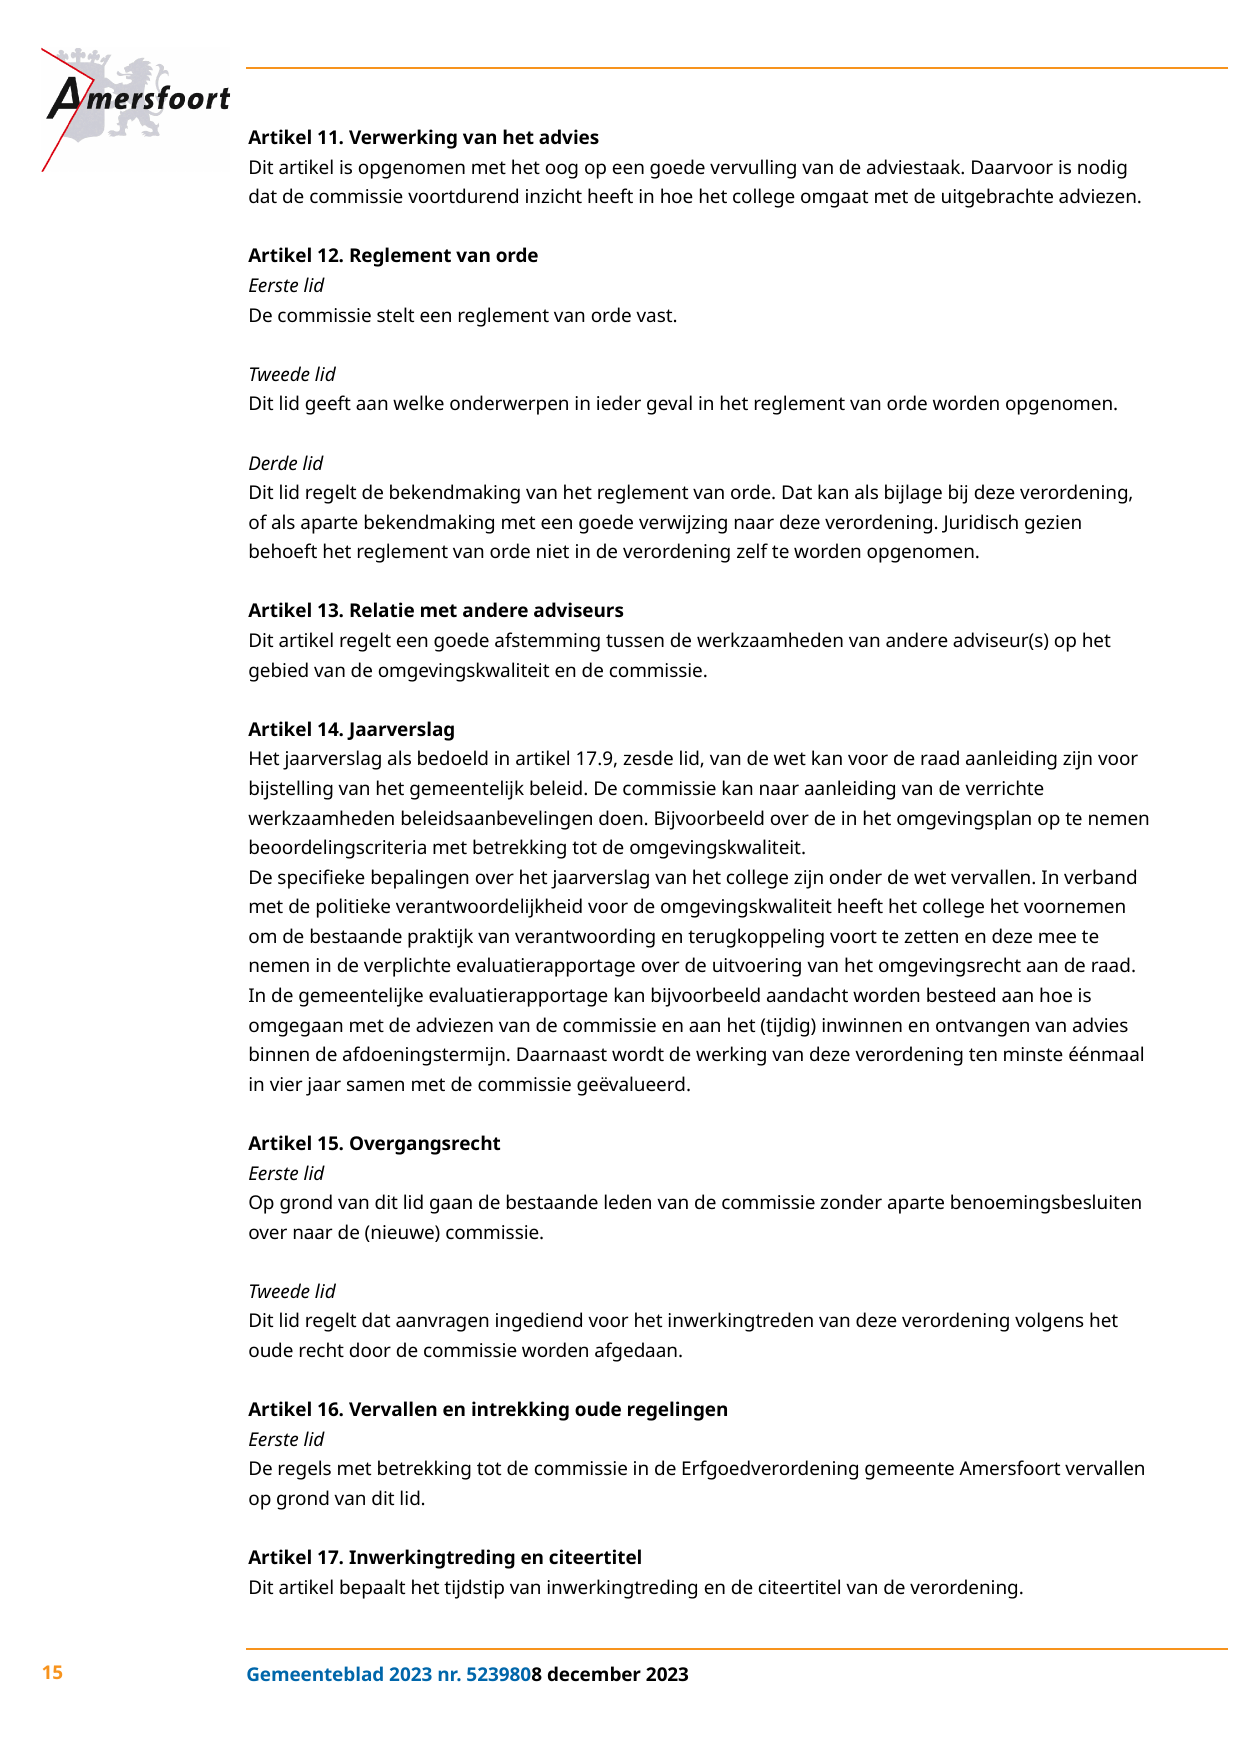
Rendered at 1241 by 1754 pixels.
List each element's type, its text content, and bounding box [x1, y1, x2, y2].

text Eerste lid [248, 1426, 1152, 1452]
text Artikel 11. Verwerking van het advies [248, 124, 1152, 150]
text Het jaarverslag als bedoeld in artikel 17.9, zesde lid, van de wet kan voor de raad aanleiding zijn voor bijstelling van het gemeentelijk beleid. De commissie kan naar aanleiding van de verrichte werkzaamheden beleidsaanbevelingen doen. Bijvoorbeeld over de in het omgevingsplan op te nemen beoordelingscriteria met betrekking tot de omgevingskwaliteit. [248, 746, 1152, 860]
text Eerste lid [248, 272, 1152, 298]
text Dit artikel bepaalt het tijdstip van inwerkingtreding en de citeertitel van de verordening. [248, 1574, 1152, 1600]
text Eerste lid [248, 1160, 1152, 1186]
text Artikel 15. Overgangsrecht [248, 1130, 1152, 1156]
text Op grond van dit lid gaan de bestaande leden van de commissie zonder aparte benoemingsbesluiten over naar de (nieuwe) commissie. [248, 1189, 1152, 1245]
text Artikel 13. Relatie met andere adviseurs [248, 598, 1152, 623]
text Dit artikel regelt een goede afstemming tussen de werkzaamheden van andere adviseur(s) op het gebied van de omgevingskwaliteit en de commissie. [248, 627, 1152, 683]
picture [41, 47, 231, 172]
text Dit lid geeft aan welke onderwerpen in ieder geval in het reglement van orde worden opgenomen. [248, 391, 1152, 416]
text Artikel 16. Vervallen en intrekking oude regelingen [248, 1396, 1152, 1422]
text Artikel 14. Jaarverslag [248, 716, 1152, 742]
text Dit lid regelt de bekendmaking van het reglement van orde. Dat kan als bijlage bij deze verordening, of als aparte bekendmaking met een goede verwijzing naar deze verordening. Juridisch gezien behoeft het reglement van orde niet in de verordening zelf te worden opgenomen. [248, 479, 1152, 564]
text Tweede lid [248, 361, 1152, 387]
text De specifieke bepalingen over het jaarverslag van het college zijn onder de wet vervallen. In verband met de politieke verantwoordelijkheid voor de omgevingskwaliteit heeft het college het voornemen om de bestaande praktijk van verantwoording en terugkoppeling voort te zetten en deze mee te nemen in de verplichte evaluatierapportage over de uitvoering van het omgevingsrecht aan de raad. In de gemeentelijke evaluatierapportage kan bijvoorbeeld aandacht worden besteed aan hoe is omgegaan met de adviezen van de commissie en aan het (tijdig) inwinnen en ontvangen van advies binnen de afdoeningstermijn. Daarnaast wordt de werking van deze verordening ten minste éénmaal in vier jaar samen met de commissie geëvalueerd. [248, 864, 1152, 1097]
text De regels met betrekking tot de commissie in de Erfgoedverordening gemeente Amersfoort vervallen op grond van dit lid. [248, 1456, 1152, 1511]
text Derde lid [248, 450, 1152, 476]
text Artikel 17. Inwerkingtreding en citeertitel [248, 1544, 1152, 1570]
text Tweede lid [248, 1278, 1152, 1304]
text Dit artikel is opgenomen met het oog op een goede vervulling van de adviestaak. Daarvoor is nodig dat de commissie voortdurend inzicht heeft in hoe het college omgaat met de uitgebrachte adviezen. [248, 154, 1152, 209]
text Dit lid regelt dat aanvragen ingediend voor het inwerkingtreden van deze verordening volgens het oude recht door de commissie worden afgedaan. [248, 1308, 1152, 1363]
text Artikel 12. Reglement van orde [248, 243, 1152, 268]
text De commissie stelt een reglement van orde vast. [248, 302, 1152, 328]
